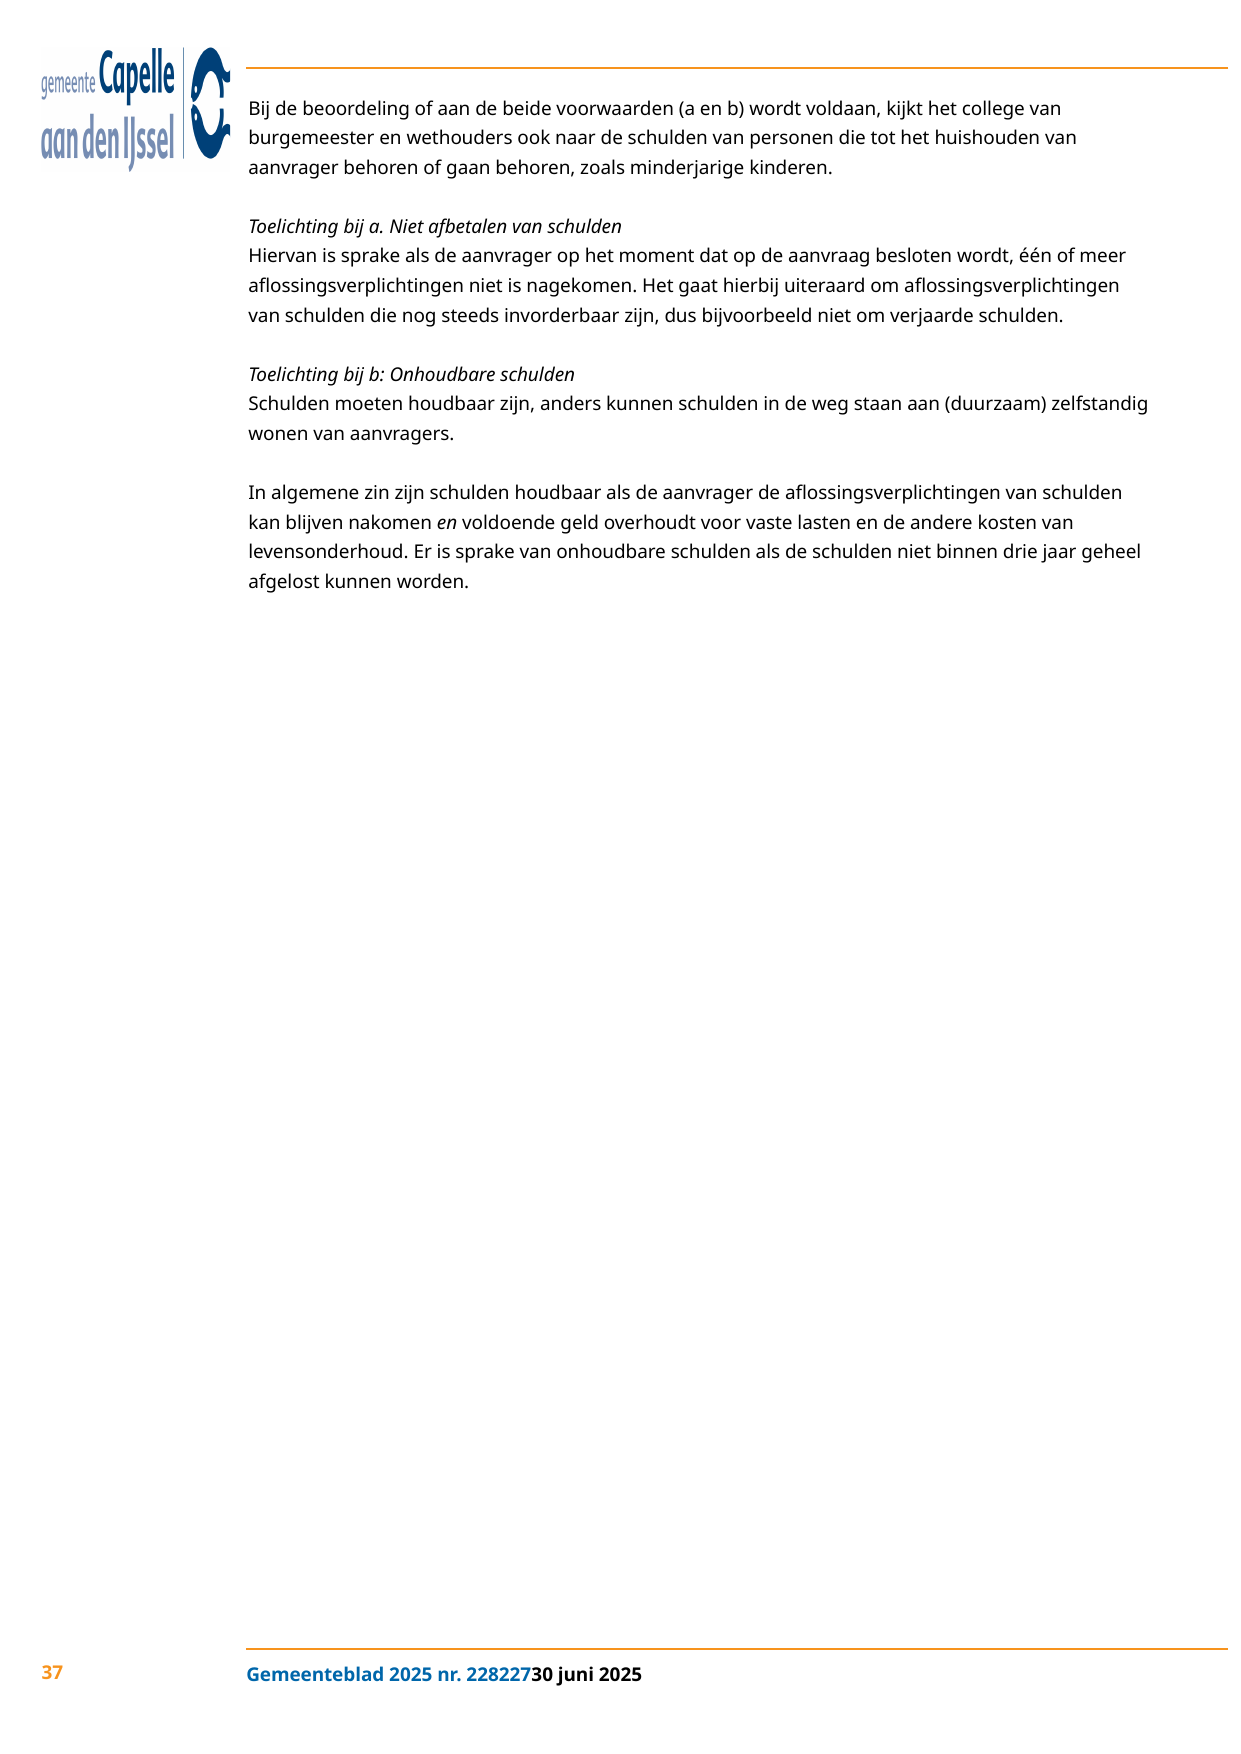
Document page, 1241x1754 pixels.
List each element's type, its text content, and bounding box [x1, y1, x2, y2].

text Hiervan is sprake als de aanvrager op het moment dat op de aanvraag besloten wordt, één of meer aflossingsverplichtingen niet is nagekomen. Het gaat hierbij uiteraard om aflossingsverplichtingen van schulden die nog steeds invorderbaar zijn, dus bijvoorbeeld niet om verjaarde schulden. [248, 243, 1152, 328]
text In algemene zin zijn schulden houdbaar als de aanvrager de aflossingsverplichtingen van schulden kan blijven nakomen en voldoende geld overhoudt voor vaste lasten en de andere kosten van levensonderhoud. Er is sprake van onhoudbare schulden als de schulden niet binnen drie jaar geheel afgelost kunnen worden. [248, 479, 1152, 594]
text Toelichting bij a. Niet afbetalen van schulden [248, 213, 1152, 239]
picture [41, 47, 231, 172]
text Schulden moeten houdbaar zijn, anders kunnen schulden in de weg staan aan (duurzaam) zelfstandig wonen van aanvragers. [248, 391, 1152, 446]
text Bij de beoordeling of aan de beide voorwaarden (a en b) wordt voldaan, kijkt het college van burgemeester en wethouders ook naar de schulden van personen die tot het huishouden van aanvrager behoren of gaan behoren, zoals minderjarige kinderen. [248, 95, 1152, 180]
text Toelichting bij b: Onhoudbare schulden [248, 361, 1152, 387]
